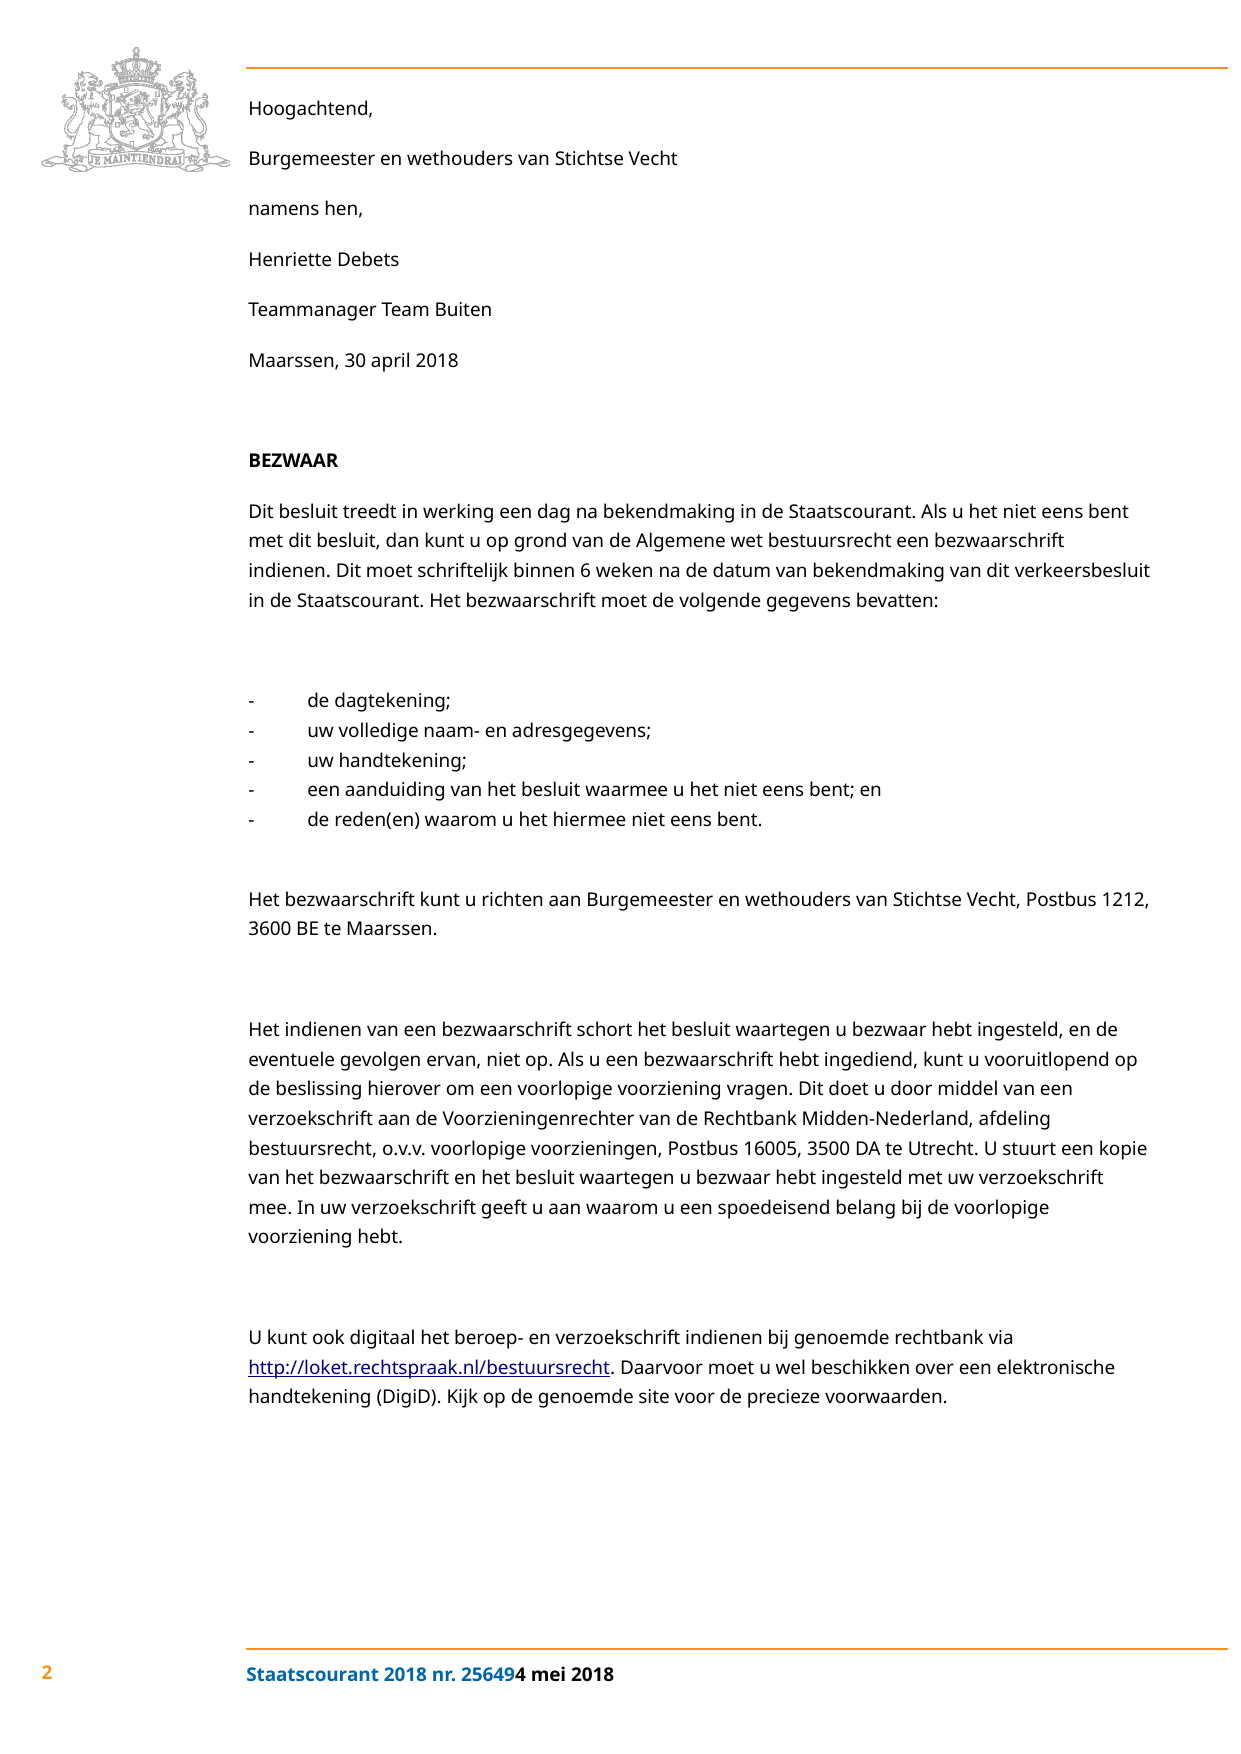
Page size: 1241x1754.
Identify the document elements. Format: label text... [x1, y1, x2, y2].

text Het bezwaarschrift kunt u richten aan Burgemeester en wethouders van Stichtse Vecht, Postbus 1212, 3600 BE te Maarssen. [248, 886, 1152, 941]
picture [41, 47, 231, 172]
text BEZWAAR [248, 448, 1152, 473]
list uw volledige naam- en adresgegevens; [248, 717, 1152, 743]
list de dagtekening; [248, 688, 1152, 713]
text Henriette Debets [248, 246, 1152, 272]
list de reden(en) waarom u het hiermee niet eens bent. [248, 806, 1152, 832]
text Burgemeester en wethouders van Stichtse Vecht [248, 145, 1152, 171]
text Maarssen, 30 april 2018 [248, 347, 1152, 373]
list uw handtekening; [248, 747, 1152, 773]
text Hoogachtend, [248, 95, 1152, 121]
text Teammanager Team Buiten [248, 296, 1152, 322]
text Het indienen van een bezwaarschrift schort het besluit waartegen u bezwaar hebt ingesteld, en de eventuele gevolgen ervan, niet op. Als u een bezwaarschrift hebt ingediend, kunt u vooruitlopend op de beslissing hierover om een voorlopige voorziening vragen. Dit doet u door middel van een verzoekschrift aan de Voorzieningenrechter van de Rechtbank Midden-Nederland, afdeling bestuursrecht, o.v.v. voorlopige voorzieningen, Postbus 16005, 3500 DA te Utrecht. U stuurt een kopie van het bezwaarschrift en het besluit waartegen u bezwaar hebt ingesteld met uw verzoekschrift mee. In uw verzoekschrift geeft u aan waarom u een spoedeisend belang bij de voorlopige voorziening hebt. [248, 1016, 1152, 1249]
text namens hen, [248, 196, 1152, 221]
text Dit besluit treedt in werking een dag na bekendmaking in de Staatscourant. Als u het niet eens bent met dit besluit, dan kunt u op grond van de Algemene wet bestuursrecht een bezwaarschrift indienen. Dit moet schriftelijk binnen 6 weken na de datum van bekendmaking van dit verkeersbesluit in de Staatscourant. Het bezwaarschrift moet de volgende gegevens bevatten: [248, 498, 1152, 613]
text U kunt ook digitaal het beroep- en verzoekschrift indienen bij genoemde rechtbank via http://loket.rechtspraak.nl/bestuursrecht. Daarvoor moet u wel beschikken over een elektronische handtekening (DigiD). Kijk op de genoemde site voor de precieze voorwaarden. [248, 1324, 1152, 1409]
list een aanduiding van het besluit waarmee u het niet eens bent; en [248, 776, 1152, 802]
